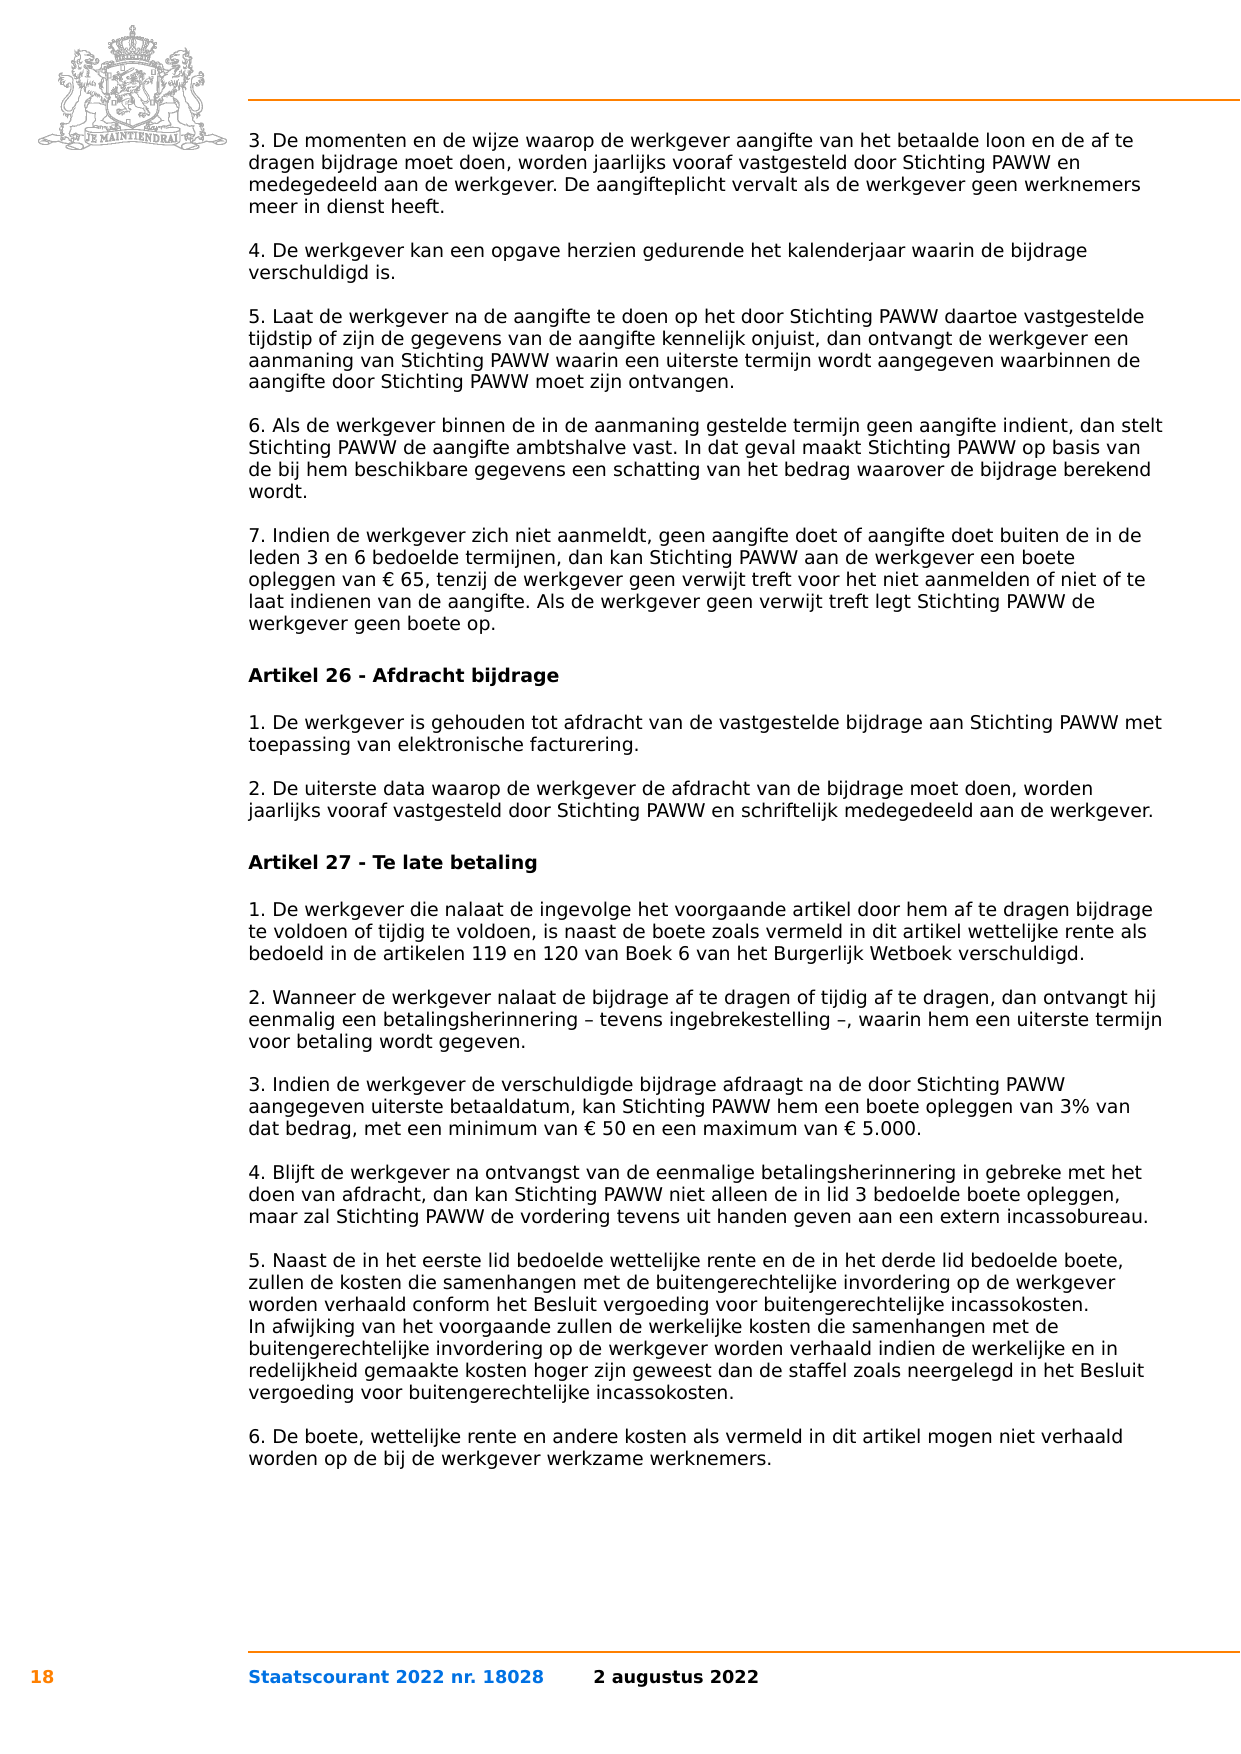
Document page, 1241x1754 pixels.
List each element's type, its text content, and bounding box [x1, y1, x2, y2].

text 6. Als de werkgever binnen de in de aanmaning gestelde termijn geen aangifte indient, dan stelt Stichting PAWW de aangifte ambtshalve vast. In dat geval maakt Stichting PAWW op basis van de bij hem beschikbare gegevens een schatting van het bedrag waarover de bijdrage berekend wordt. [248, 415, 1163, 503]
text 7. Indien de werkgever zich niet aanmeldt, geen aangifte doet of aangifte doet buiten de in de leden 3 en 6 bedoelde termijnen, dan kan Stichting PAWW aan de werkgever een boete opleggen van € 65, tenzij de werkgever geen verwijt treft voor het niet aanmelden of niet of te laat indienen van de aangifte. Als de werkgever geen verwijt treft legt Stichting PAWW de werkgever geen boete op. [248, 525, 1163, 635]
text 5. Naast de in het eerste lid bedoelde wettelijke rente en de in het derde lid bedoelde boete, zullen de kosten die samenhangen met de buitengerechtelijke invordering op de werkgever worden verhaald conform het Besluit vergoeding voor buitengerechtelijke incassokosten. [248, 1250, 1163, 1316]
text 3. Indien de werkgever de verschuldigde bijdrage afdraagt na de door Stichting PAWW aangegeven uiterste betaaldatum, kan Stichting PAWW hem een boete opleggen van 3% van dat bedrag, met een minimum van € 50 en een maximum van € 5.000. [248, 1074, 1163, 1140]
text In afwijking van het voorgaande zullen de werkelijke kosten die samenhangen met de buitengerechtelijke invordering op de werkgever worden verhaald indien de werkelijke en in redelijkheid gemaakte kosten hoger zijn geweest dan de staffel zoals neergelegd in het Besluit vergoeding voor buitengerechtelijke incassokosten. [248, 1316, 1163, 1404]
text 4. Blijft de werkgever na ontvangst van de eenmalige betalingsherinnering in gebreke met het doen van afdracht, dan kan Stichting PAWW niet alleen de in lid 3 bedoelde boete opleggen, maar zal Stichting PAWW de vordering tevens uit handen geven aan een extern incassobureau. [248, 1162, 1163, 1228]
text 2. Wanneer de werkgever nalaat de bijdrage af te dragen of tijdig af te dragen, dan ontvangt hij eenmalig een betalingsherinnering – tevens ingebrekestelling –, waarin hem een uiterste termijn voor betaling wordt gegeven. [248, 987, 1163, 1052]
text 1. De werkgever is gehouden tot afdracht van de vastgestelde bijdrage aan Stichting PAWW met toepassing van elektronische facturering. [248, 712, 1163, 756]
text 3. De momenten en de wijze waarop de werkgever aangifte van het betaalde loon en de af te dragen bijdrage moet doen, worden jaarlijks vooraf vastgesteld door Stichting PAWW en medegedeeld aan de werkgever. De aangifteplicht vervalt als de werkgever geen werknemers meer in dienst heeft. [248, 130, 1163, 218]
text 1. De werkgever die nalaat de ingevolge het voorgaande artikel door hem af te dragen bijdrage te voldoen of tijdig te voldoen, is naast de boete zoals vermeld in dit artikel wettelijke rente als bedoeld in de artikelen 119 en 120 van Boek 6 van het Burgerlijk Wetboek verschuldigd. [248, 899, 1163, 965]
text 5. Laat de werkgever na de aangifte te doen op het door Stichting PAWW daartoe vastgestelde tijdstip of zijn de gegevens van de aangifte kennelijk onjuist, dan ontvangt de werkgever een aanmaning van Stichting PAWW waarin een uiterste termijn wordt aangegeven waarbinnen de aangifte door Stichting PAWW moet zijn ontvangen. [248, 306, 1163, 393]
text 6. De boete, wettelijke rente en andere kosten als vermeld in dit artikel mogen niet verhaald worden op de bij de werkgever werkzame werknemers. [248, 1426, 1163, 1470]
subtitle Artikel 26 - Afdracht bijdrage [248, 665, 1163, 687]
text 4. De werkgever kan een opgave herzien gedurende het kalenderjaar waarin de bijdrage verschuldigd is. [248, 240, 1163, 284]
subtitle Artikel 27 - Te late betaling [248, 852, 1163, 874]
picture [38, 25, 227, 150]
text 2. De uiterste data waarop de werkgever de afdracht van de bijdrage moet doen, worden jaarlijks vooraf vastgesteld door Stichting PAWW en schriftelijk medegedeeld aan de werkgever. [248, 778, 1163, 822]
